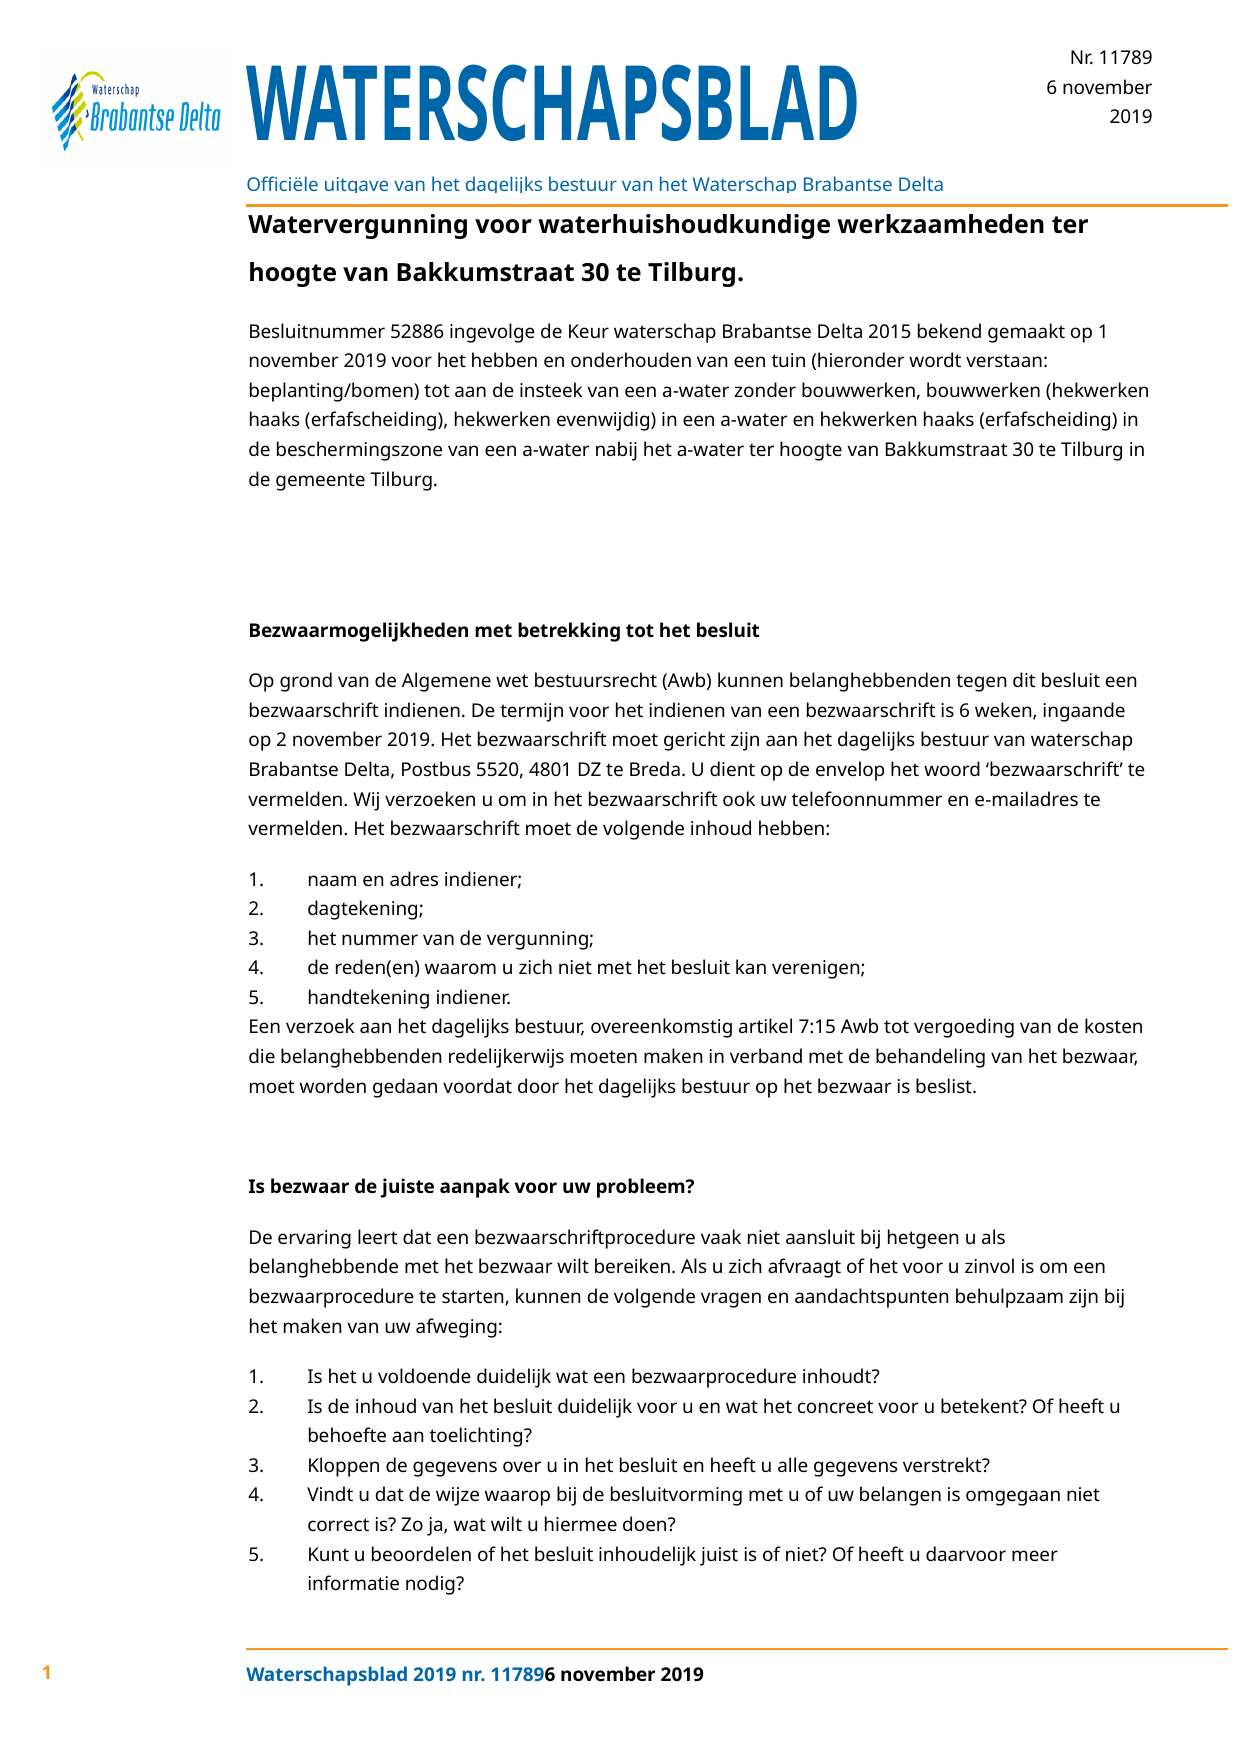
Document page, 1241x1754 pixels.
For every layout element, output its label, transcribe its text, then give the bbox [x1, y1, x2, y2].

list Is het u voldoende duidelijk wat een bezwaarprocedure inhoudt? [248, 1363, 1152, 1389]
list naam en adres indiener; [248, 866, 1152, 892]
list Is de inhoud van het besluit duidelijk voor u en wat het concreet voor u betekent? Of heeft u behoefte aan toelichting? [248, 1393, 1152, 1448]
text De ervaring leert dat een bezwaarschriftprocedure vaak niet aansluit bij hetgeen u als belanghebbende met het bezwaar wilt bereiken. Als u zich afvraagt of het voor u zinvol is om een bezwaarprocedure te starten, kunnen de volgende vragen en aandachtspunten behulpzaam zijn bij het maken van uw afweging: [248, 1224, 1152, 1339]
text Is bezwaar de juiste aanpak voor uw probleem? [248, 1174, 1152, 1199]
text Bezwaarmogelijkheden met betrekking tot het besluit [248, 617, 1152, 643]
list het nummer van de vergunning; [248, 925, 1152, 951]
text Besluitnummer 52886 ingevolge de Keur waterschap Brabantse Delta 2015 bekend gemaakt op 1 november 2019 voor het hebben en onderhouden van een tuin (hieronder wordt verstaan: beplanting/bomen) tot aan de insteek van een a-water zonder bouwwerken, bouwwerken (hekwerken haaks (erfafscheiding), hekwerken evenwijdig) in een a-water en hekwerken haaks (erfafscheiding) in de beschermingszone van een a-water nabij het a-water ter hoogte van Bakkumstraat 30 te Tilburg in de gemeente Tilburg. [248, 318, 1152, 492]
picture [41, 47, 231, 172]
list dagtekening; [248, 895, 1152, 921]
list handtekening indiener. [248, 984, 1152, 1010]
text Watervergunning voor waterhuishoudkundige werkzaamheden ter hoogte van Bakkumstraat 30 te Tilburg. [248, 207, 1152, 288]
list de reden(en) waarom u zich niet met het besluit kan verenigen; [248, 954, 1152, 980]
text Op grond van de Algemene wet bestuursrecht (Awb) kunnen belanghebbenden tegen dit besluit een bezwaarschrift indienen. De termijn voor het indienen van een bezwaarschrift is 6 weken, ingaande op 2 november 2019. Het bezwaarschrift moet gericht zijn aan het dagelijks bestuur van waterschap Brabantse Delta, Postbus 5520, 4801 DZ te Breda. U dient op de envelop het woord ‘bezwaarschrift’ te vermelden. Wij verzoeken u om in het bezwaarschrift ook uw telefoonnummer en e‑mailadres te vermelden. Het bezwaarschrift moet de volgende inhoud hebben: [248, 667, 1152, 841]
list Vindt u dat de wijze waarop bij de besluitvorming met u of uw belangen is omgegaan niet correct is? Zo ja, wat wilt u hiermee doen? [248, 1482, 1152, 1537]
text Een verzoek aan het dagelijks bestuur, overeenkomstig artikel 7:15 Awb tot vergoeding van de kosten die belanghebbenden redelijkerwijs moeten maken in verband met de behandeling van het bezwaar, moet worden gedaan voordat door het dagelijks bestuur op het bezwaar is beslist. [248, 1014, 1152, 1099]
list Kunt u beoordelen of het besluit inhoudelijk juist is of niet? Of heeft u daarvoor meer informatie nodig? [248, 1541, 1152, 1596]
list Kloppen de gegevens over u in het besluit en heeft u alle gegevens verstrekt? [248, 1452, 1152, 1478]
